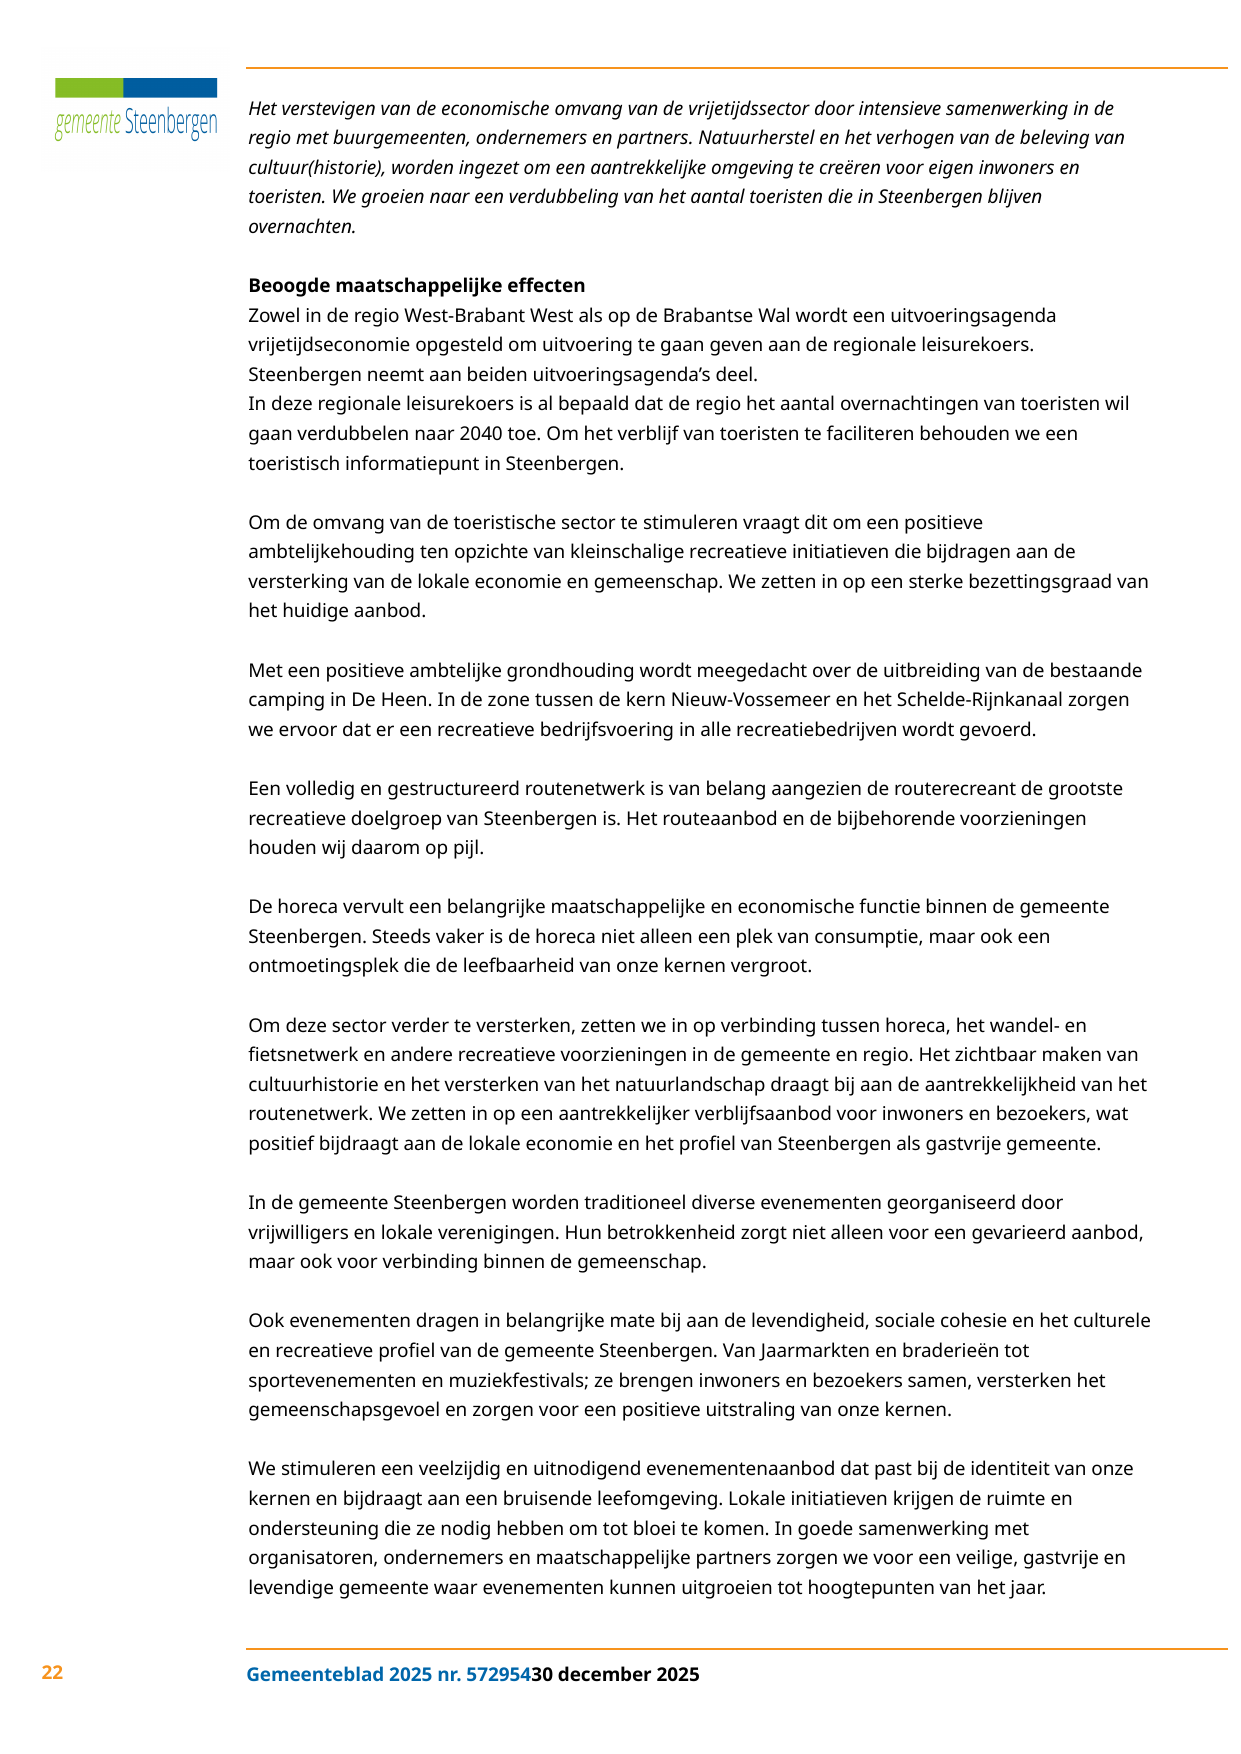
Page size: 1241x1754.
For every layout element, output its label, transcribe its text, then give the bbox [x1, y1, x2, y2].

text Om de omvang van de toeristische sector te stimuleren vraagt dit om een positieve ambtelijkehouding ten opzichte van kleinschalige recreatieve initiatieven die bijdragen aan de versterking van de lokale economie en gemeenschap. We zetten in op een sterke bezettingsgraad van het huidige aanbod. [248, 509, 1152, 623]
text De horeca vervult een belangrijke maatschappelijke en economische functie binnen de gemeente Steenbergen. Steeds vaker is de horeca niet alleen een plek van consumptie, maar ook een ontmoetingsplek die de leefbaarheid van onze kernen vergroot. [248, 893, 1152, 978]
text Met een positieve ambtelijke grondhouding wordt meegedacht over de uitbreiding van de bestaande camping in De Heen. In de zone tussen de kern Nieuw-Vossemeer en het Schelde-Rijnkanaal zorgen we ervoor dat er een recreatieve bedrijfsvoering in alle recreatiebedrijven wordt gevoerd. [248, 657, 1152, 742]
text Om deze sector verder te versterken, zetten we in op verbinding tussen horeca, het wandel- en fietsnetwerk en andere recreatieve voorzieningen in de gemeente en regio. Het zichtbaar maken van cultuurhistorie en het versterken van het natuurlandschap draagt bij aan de aantrekkelijkheid van het routenetwerk. We zetten in op een aantrekkelijker verblijfsaanbod voor inwoners en bezoekers, wat positief bijdraagt aan de lokale economie en het profiel van Steenbergen als gastvrije gemeente. [248, 1012, 1152, 1156]
text We stimuleren een veelzijdig en uitnodigend evenementenaanbod dat past bij de identiteit van onze kernen en bijdraagt aan een bruisende leefomgeving. Lokale initiatieven krijgen de ruimte en ondersteuning die ze nodig hebben om tot bloei te komen. In goede samenwerking met organisatoren, ondernemers en maatschappelijke partners zorgen we voor een veilige, gastvrije en levendige gemeente waar evenementen kunnen uitgroeien tot hoogtepunten van het jaar. [248, 1456, 1152, 1600]
text Een volledig en gestructureerd routenetwerk is van belang aangezien de routerecreant de grootste recreatieve doelgroep van Steenbergen is. Het routeaanbod en de bijbehorende voorzieningen houden wij daarom op pijl. [248, 775, 1152, 860]
text In de gemeente Steenbergen worden traditioneel diverse evenementen georganiseerd door vrijwilligers en lokale verenigingen. Hun betrokkenheid zorgt niet alleen voor een gevarieerd aanbod, maar ook voor verbinding binnen de gemeenschap. [248, 1189, 1152, 1274]
text In deze regionale leisurekoers is al bepaald dat de regio het aantal overnachtingen van toeristen wil gaan verdubbelen naar 2040 toe. Om het verblijf van toeristen te faciliteren behouden we een toeristisch informatiepunt in Steenbergen. [248, 391, 1152, 476]
text Beoogde maatschappelijke effecten [248, 272, 1152, 298]
text Ook evenementen dragen in belangrijke mate bij aan de levendigheid, sociale cohesie en het culturele en recreatieve profiel van de gemeente Steenbergen. Van Jaarmarkten en braderieën tot sportevenementen en muziekfestivals; ze brengen inwoners en bezoekers samen, versterken het gemeenschapsgevoel en zorgen voor een positieve uitstraling van onze kernen. [248, 1308, 1152, 1422]
text Zowel in de regio West-Brabant West als op de Brabantse Wal wordt een uitvoeringsagenda vrijetijdseconomie opgesteld om uitvoering te gaan geven aan de regionale leisurekoers. Steenbergen neemt aan beiden uitvoeringsagenda’s deel. [248, 302, 1152, 387]
picture [41, 47, 231, 172]
text Het verstevigen van de economische omvang van de vrijetijdssector door intensieve samenwerking in de regio met buurgemeenten, ondernemers en partners. Natuurherstel en het verhogen van de beleving van cultuur(historie), worden ingezet om een aantrekkelijke omgeving te creëren voor eigen inwoners en toeristen. We groeien naar een verdubbeling van het aantal toeristen die in Steenbergen blijven overnachten. [248, 95, 1152, 239]
